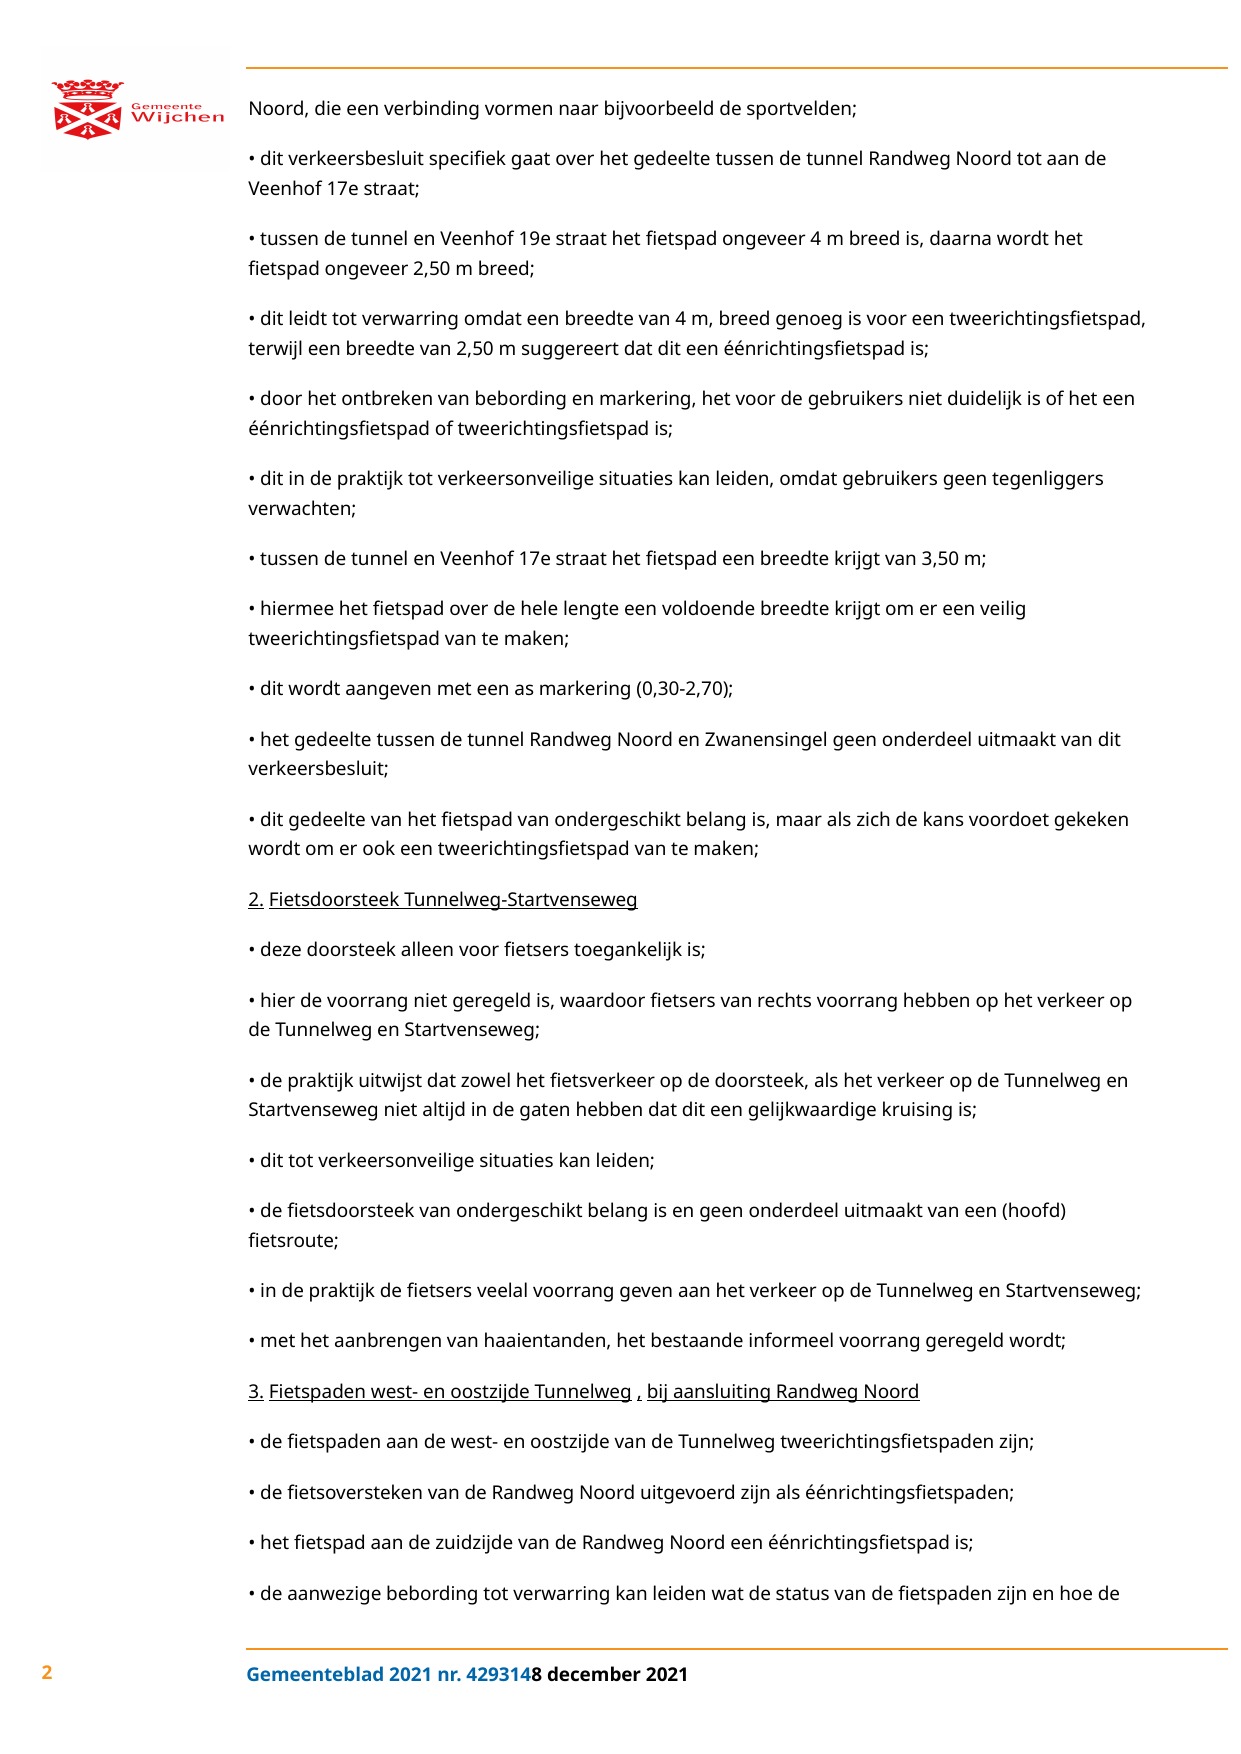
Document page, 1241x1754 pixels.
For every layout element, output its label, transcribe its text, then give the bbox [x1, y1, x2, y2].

text • dit wordt aangeven met een as markering (0,30-2,70); [248, 676, 1152, 701]
text 2. Fietsdoorsteek Tunnelweg-Startvenseweg [248, 886, 1152, 912]
text • dit gedeelte van het fietspad van ondergeschikt belang is, maar als zich de kans voordoet gekeken wordt om er ook een tweerichtingsfietspad van te maken; [248, 806, 1152, 861]
text • het gedeelte tussen de tunnel Randweg Noord en Zwanensingel geen onderdeel uitmaakt van dit verkeersbesluit; [248, 726, 1152, 781]
text Noord, die een verbinding vormen naar bijvoorbeeld de sportvelden; [248, 95, 1152, 121]
text • met het aanbrengen van haaientanden, het bestaande informeel voorrang geregeld wordt; [248, 1328, 1152, 1353]
text • dit leidt tot verwarring omdat een breedte van 4 m, breed genoeg is voor een tweerichtingsfietspad, terwijl een breedte van 2,50 m suggereert dat dit een éénrichtingsfietspad is; [248, 305, 1152, 361]
text • dit in de praktijk tot verkeersonveilige situaties kan leiden, omdat gebruikers geen tegenliggers verwachten; [248, 465, 1152, 521]
text • het fietspad aan de zuidzijde van de Randweg Noord een éénrichtingsfietspad is; [248, 1529, 1152, 1555]
text • tussen de tunnel en Veenhof 17e straat het fietspad een breedte krijgt van 3,50 m; [248, 545, 1152, 571]
text • de aanwezige bebording tot verwarring kan leiden wat de status van de fietspaden zijn en hoe de [248, 1580, 1152, 1606]
text • de praktijk uitwijst dat zowel het fietsverkeer op de doorsteek, als het verkeer op de Tunnelweg en Startvenseweg niet altijd in de gaten hebben dat dit een gelijkwaardige kruising is; [248, 1067, 1152, 1122]
text • tussen de tunnel en Veenhof 19e straat het fietspad ongeveer 4 m breed is, daarna wordt het fietspad ongeveer 2,50 m breed; [248, 225, 1152, 281]
text 3. Fietspaden west- en oostzijde Tunnelweg , bij aansluiting Randweg Noord [248, 1378, 1152, 1404]
text • door het ontbreken van bebording en markering, het voor de gebruikers niet duidelijk is of het een éénrichtingsfietspad of tweerichtingsfietspad is; [248, 385, 1152, 441]
text • de fietsoversteken van de Randweg Noord uitgevoerd zijn als éénrichtingsfietspaden; [248, 1479, 1152, 1505]
text • de fietspaden aan de west- en oostzijde van de Tunnelweg tweerichtingsfietspaden zijn; [248, 1428, 1152, 1454]
text • hiermee het fietspad over de hele lengte een voldoende breedte krijgt om er een veilig tweerichtingsfietspad van te maken; [248, 596, 1152, 651]
picture [41, 47, 231, 172]
text • hier de voorrang niet geregeld is, waardoor fietsers van rechts voorrang hebben op het verkeer op de Tunnelweg en Startvenseweg; [248, 987, 1152, 1042]
text • dit tot verkeersonveilige situaties kan leiden; [248, 1147, 1152, 1173]
text • in de praktijk de fietsers veelal voorrang geven aan het verkeer op de Tunnelweg en Startvenseweg; [248, 1277, 1152, 1303]
text • dit verkeersbesluit specifiek gaat over het gedeelte tussen de tunnel Randweg Noord tot aan de Veenhof 17e straat; [248, 145, 1152, 201]
text • de fietsdoorsteek van ondergeschikt belang is en geen onderdeel uitmaakt van een (hoofd) fietsroute; [248, 1197, 1152, 1253]
text • deze doorsteek alleen voor fietsers toegankelijk is; [248, 936, 1152, 962]
